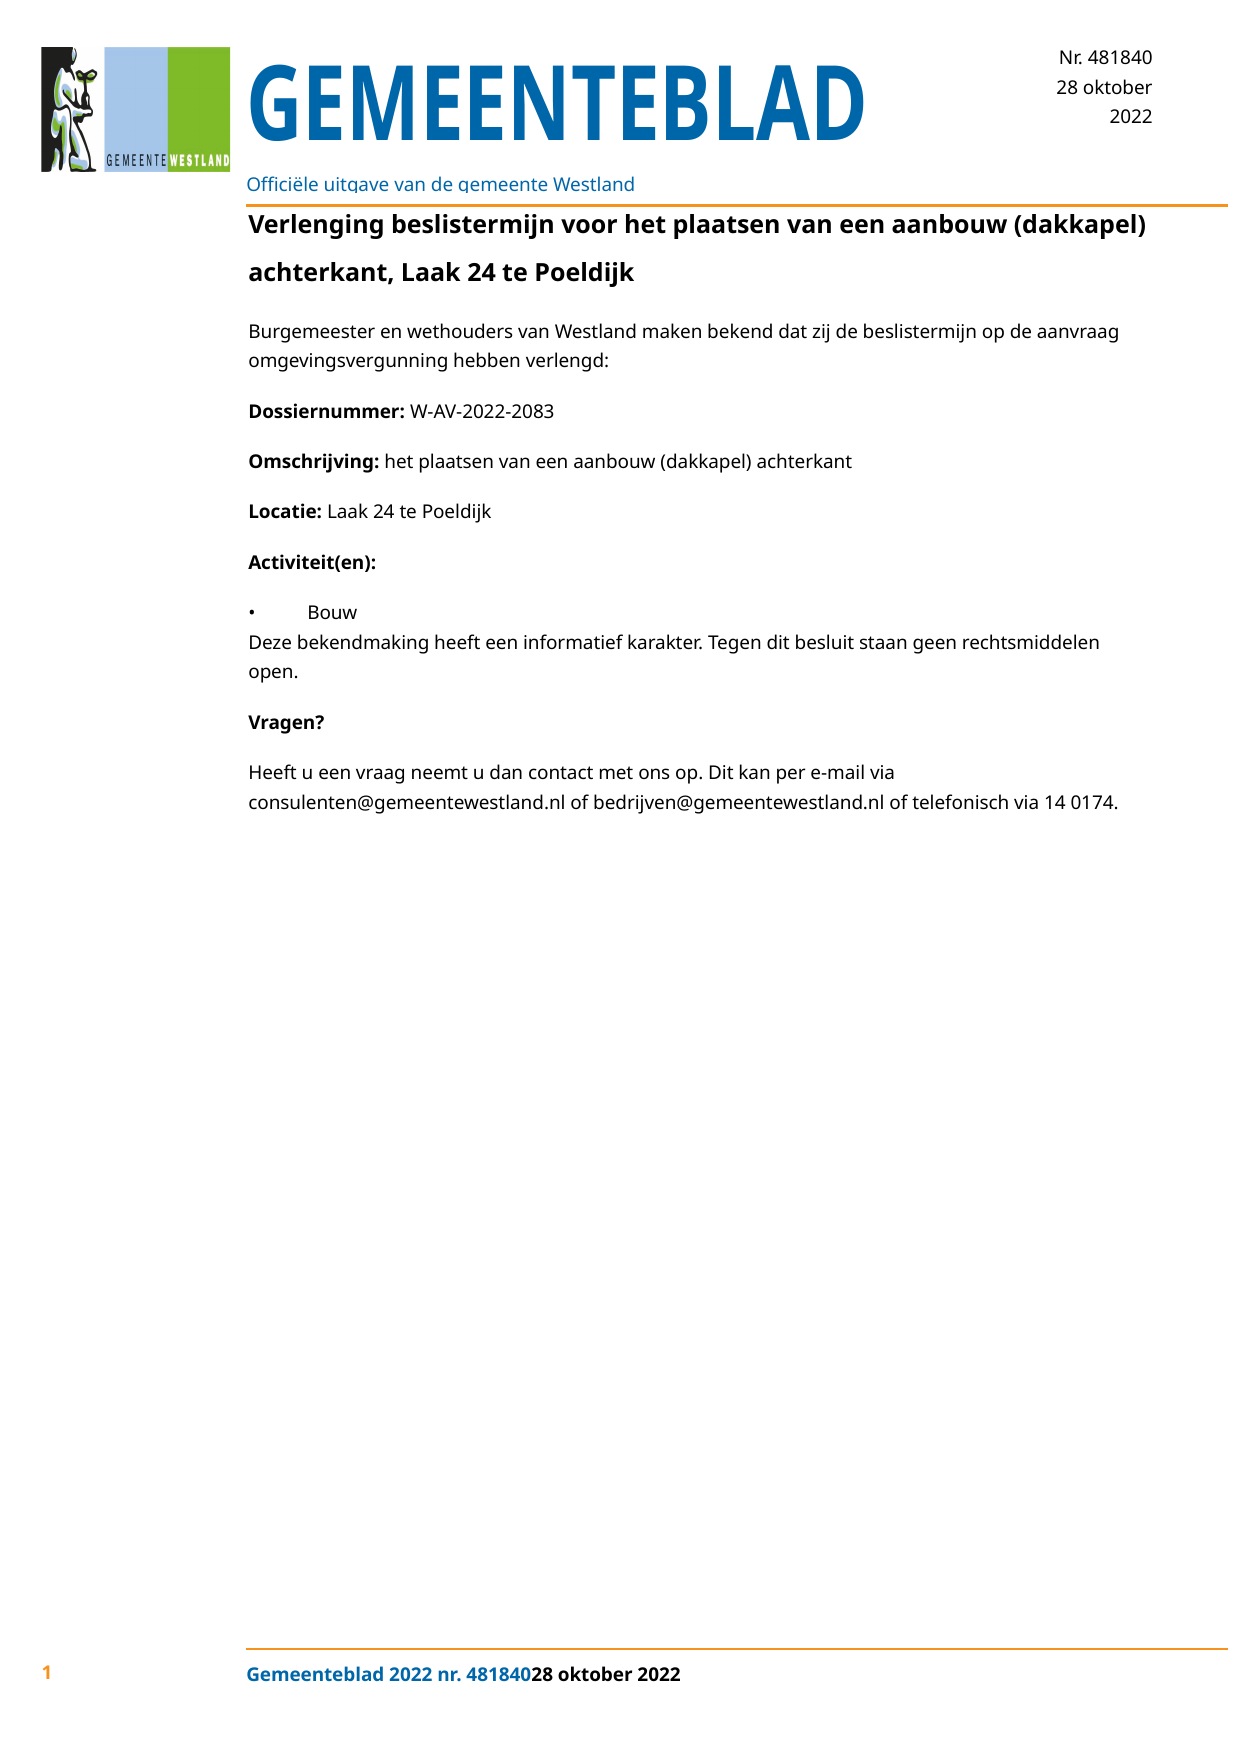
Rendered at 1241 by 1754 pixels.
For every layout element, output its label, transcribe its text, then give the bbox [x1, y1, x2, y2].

text Activiteit(en): [248, 549, 1152, 575]
text Heeft u een vraag neemt u dan contact met ons op. Dit kan per e-mail via consulenten@gemeentewestland.nl of bedrijven@gemeentewestland.nl of telefonisch via 14 0174. [248, 759, 1152, 815]
text Deze bekendmaking heeft een informatief karakter. Tegen dit besluit staan geen rechtsmiddelen open. [248, 629, 1152, 684]
picture [41, 47, 231, 172]
text Omschrijving: het plaatsen van een aanbouw (dakkapel) achterkant [248, 448, 1152, 474]
text Dossiernummer: W-AV-2022-2083 [248, 398, 1152, 424]
list Bouw [248, 599, 1152, 625]
text Verlenging beslistermijn voor het plaatsen van een aanbouw (dakkapel) achterkant, Laak 24 te Poeldijk [248, 207, 1152, 288]
text Burgemeester en wethouders van Westland maken bekend dat zij de beslistermijn op de aanvraag omgevingsvergunning hebben verlengd: [248, 318, 1152, 373]
text Vragen? [248, 709, 1152, 735]
text Locatie: Laak 24 te Poeldijk [248, 499, 1152, 524]
